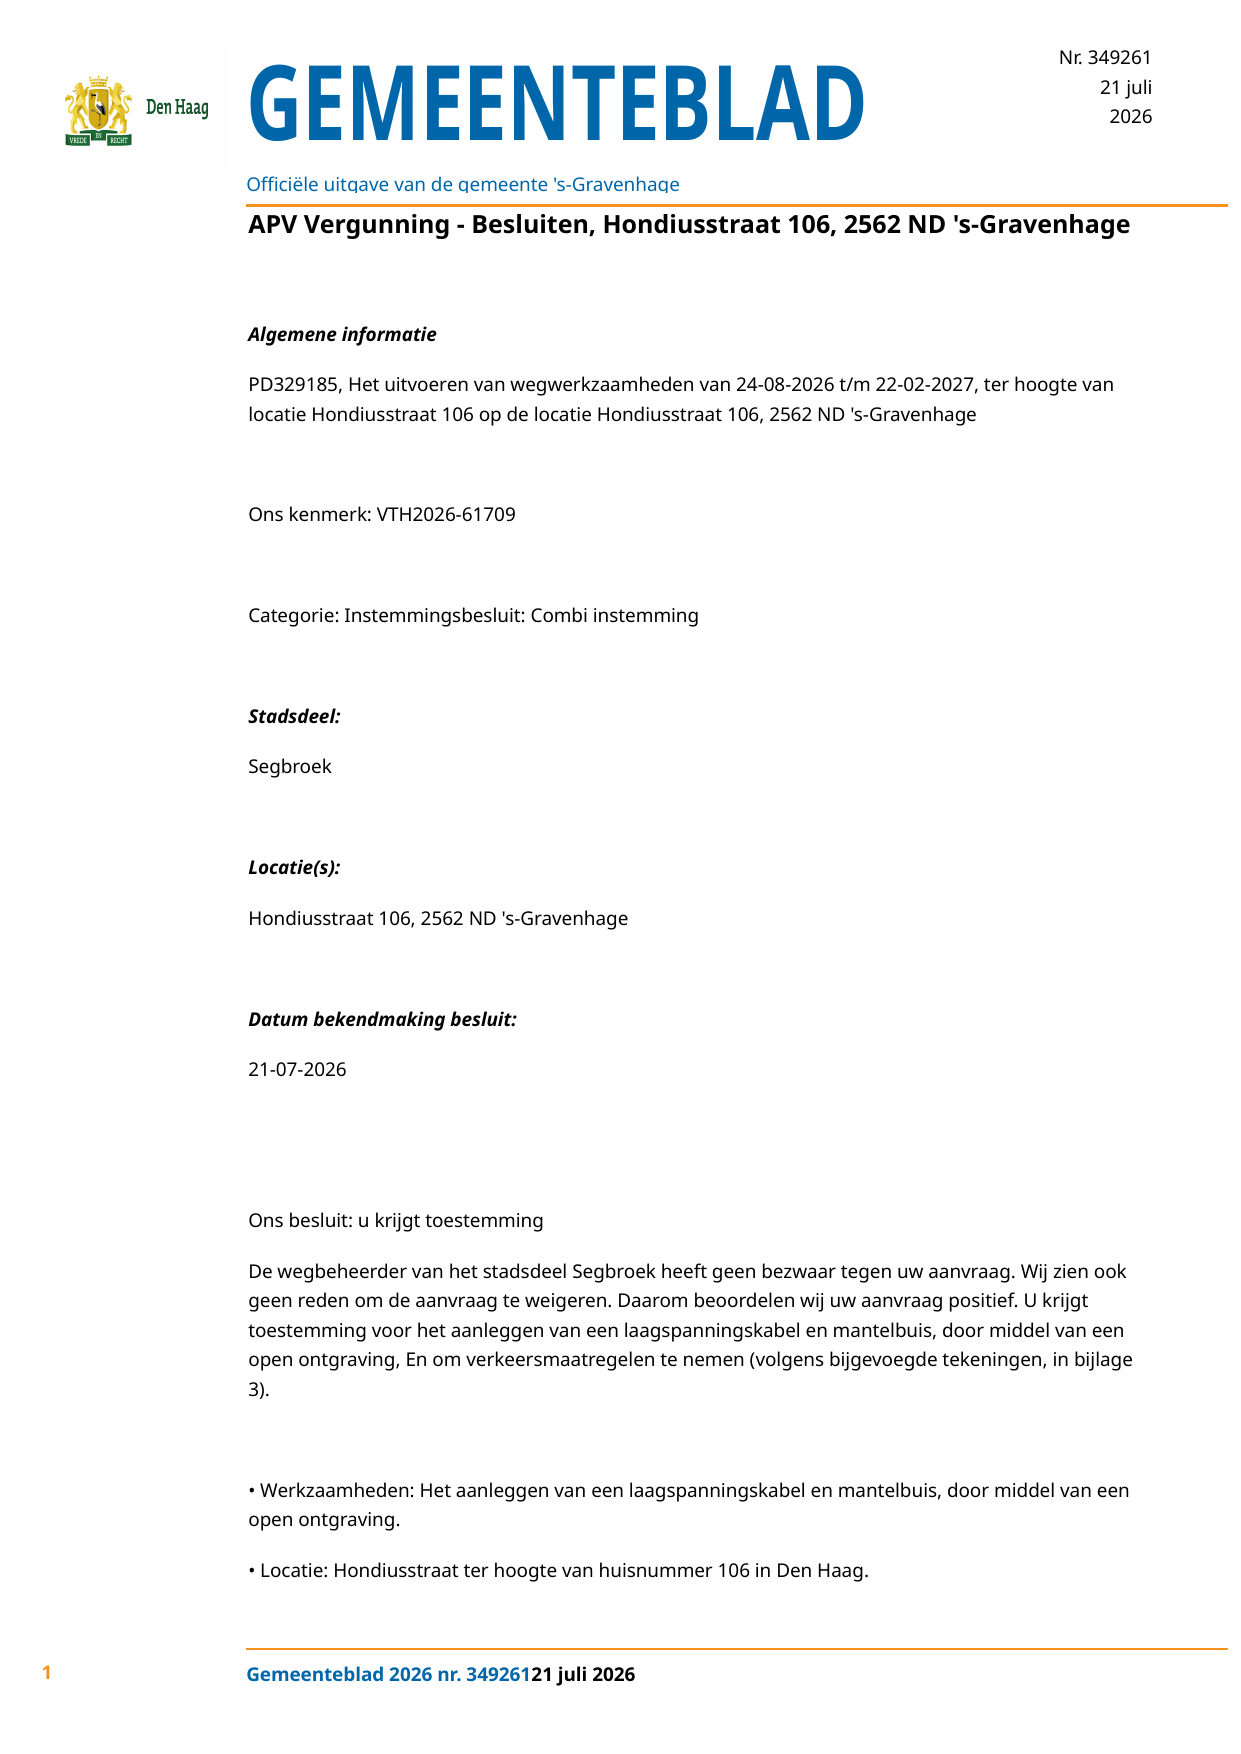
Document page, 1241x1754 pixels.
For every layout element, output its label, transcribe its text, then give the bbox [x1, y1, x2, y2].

text APV Vergunning - Besluiten, Hondiusstraat 106, 2562 ND 's-Gravenhage [248, 207, 1152, 241]
text Stadsdeel: [248, 703, 1152, 729]
picture [41, 47, 231, 172]
text Categorie: Instemmingsbesluit: Combi instemming [248, 602, 1152, 628]
text PD329185, Het uitvoeren van wegwerkzaamheden van 24-08-2026 t/m 22-02-2027, ter hoogte van locatie Hondiusstraat 106 op de locatie Hondiusstraat 106, 2562 ND 's-Gravenhage [248, 371, 1152, 426]
text Ons kenmerk: VTH2026-61709 [248, 502, 1152, 527]
text Datum bekendmaking besluit: [248, 1006, 1152, 1031]
text • Werkzaamheden: Het aanleggen van een laagspanningskabel en mantelbuis, door middel van een open ontgraving. [248, 1477, 1152, 1532]
text Segbroek [248, 754, 1152, 779]
text 21-07-2026 [248, 1056, 1152, 1082]
text De wegbeheerder van het stadsdeel Segbroek heeft geen bezwaar tegen uw aanvraag. Wij zien ook geen reden om de aanvraag te weigeren. Daarom beoordelen wij uw aanvraag positief. U krijgt toestemming voor het aanleggen van een laagspanningskabel en mantelbuis, door middel van een open ontgraving, En om verkeersmaatregelen te nemen (volgens bijgevoegde tekeningen, in bijlage 3). [248, 1258, 1152, 1402]
text Algemene informatie [248, 321, 1152, 346]
text Hondiusstraat 106, 2562 ND 's-Gravenhage [248, 905, 1152, 931]
text Locatie(s): [248, 854, 1152, 880]
text Ons besluit: u krijgt toestemming [248, 1207, 1152, 1233]
text • Locatie: Hondiusstraat ter hoogte van huisnummer 106 in Den Haag. [248, 1557, 1152, 1583]
